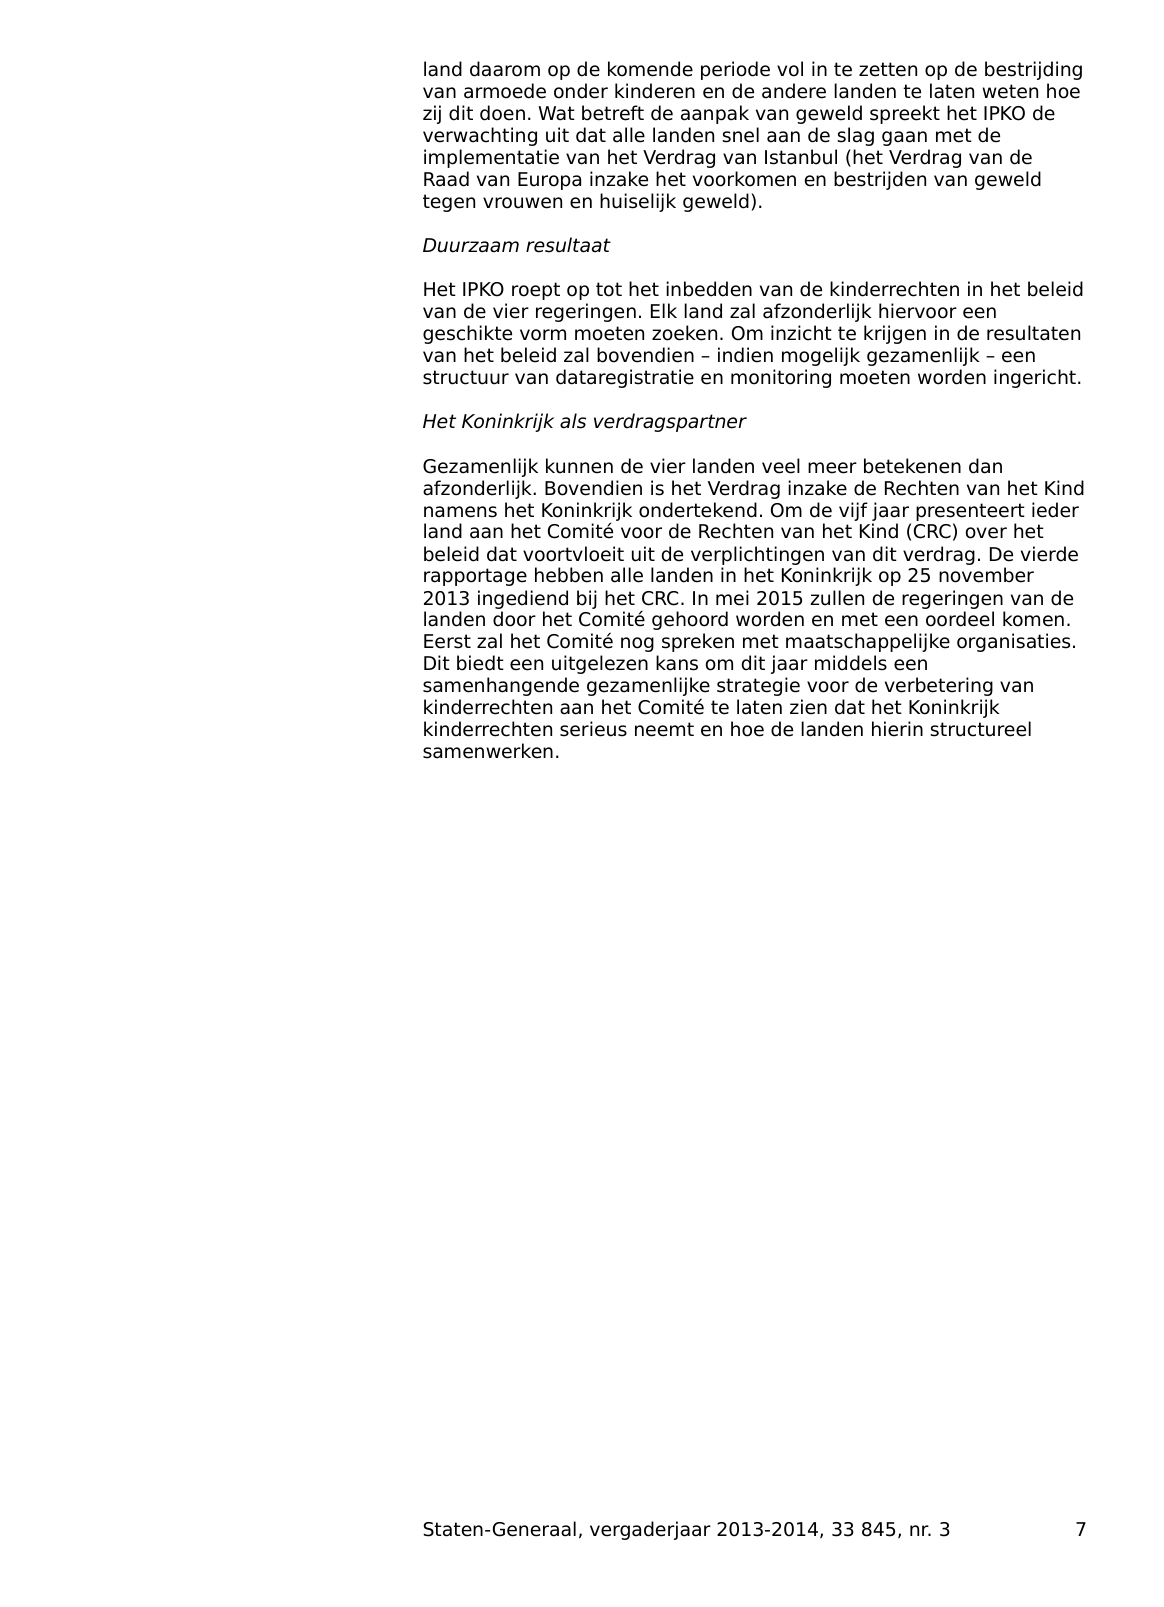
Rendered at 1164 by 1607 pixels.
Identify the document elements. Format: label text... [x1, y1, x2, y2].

text land daarom op de komende periode vol in te zetten op de bestrijding van armoede onder kinderen en de andere landen te laten weten hoe zij dit doen. Wat betreft de aanpak van geweld spreekt het IPKO de verwachting uit dat alle landen snel aan de slag gaan met de implementatie van het Verdrag van Istanbul (het Verdrag van de Raad van Europa inzake het voorkomen en bestrijden van geweld tegen vrouwen en huiselijk geweld). [422, 59, 1087, 213]
text Gezamenlijk kunnen de vier landen veel meer betekenen dan afzonderlijk. Bovendien is het Verdrag inzake de Rechten van het Kind namens het Koninkrijk ondertekend. Om de vijf jaar presenteert ieder land aan het Comité voor de Rechten van het Kind (CRC) over het beleid dat voortvloeit uit de verplichtingen van dit verdrag. De vierde rapportage hebben alle landen in het Koninkrijk op 25 november 2013 ingediend bij het CRC. In mei 2015 zullen de regeringen van de landen door het Comité gehoord worden en met een oordeel komen. Eerst zal het Comité nog spreken met maatschappelijke organisaties. Dit biedt een uitgelezen kans om dit jaar middels een samenhangende gezamenlijke strategie voor de verbetering van kinderrechten aan het Comité te laten zien dat het Koninkrijk kinderrechten serieus neemt en hoe de landen hierin structureel samenwerken. [422, 456, 1087, 763]
subtitle Duurzaam resultaat [422, 235, 1087, 257]
subtitle Het Koninkrijk als verdragspartner [422, 411, 1087, 433]
text Het IPKO roept op tot het inbedden van de kinderrechten in het beleid van de vier regeringen. Elk land zal afzonderlijk hiervoor een geschikte vorm moeten zoeken. Om inzicht te krijgen in de resultaten van het beleid zal bovendien – indien mogelijk gezamenlijk – een structuur van dataregistratie en monitoring moeten worden ingericht. [422, 279, 1087, 389]
